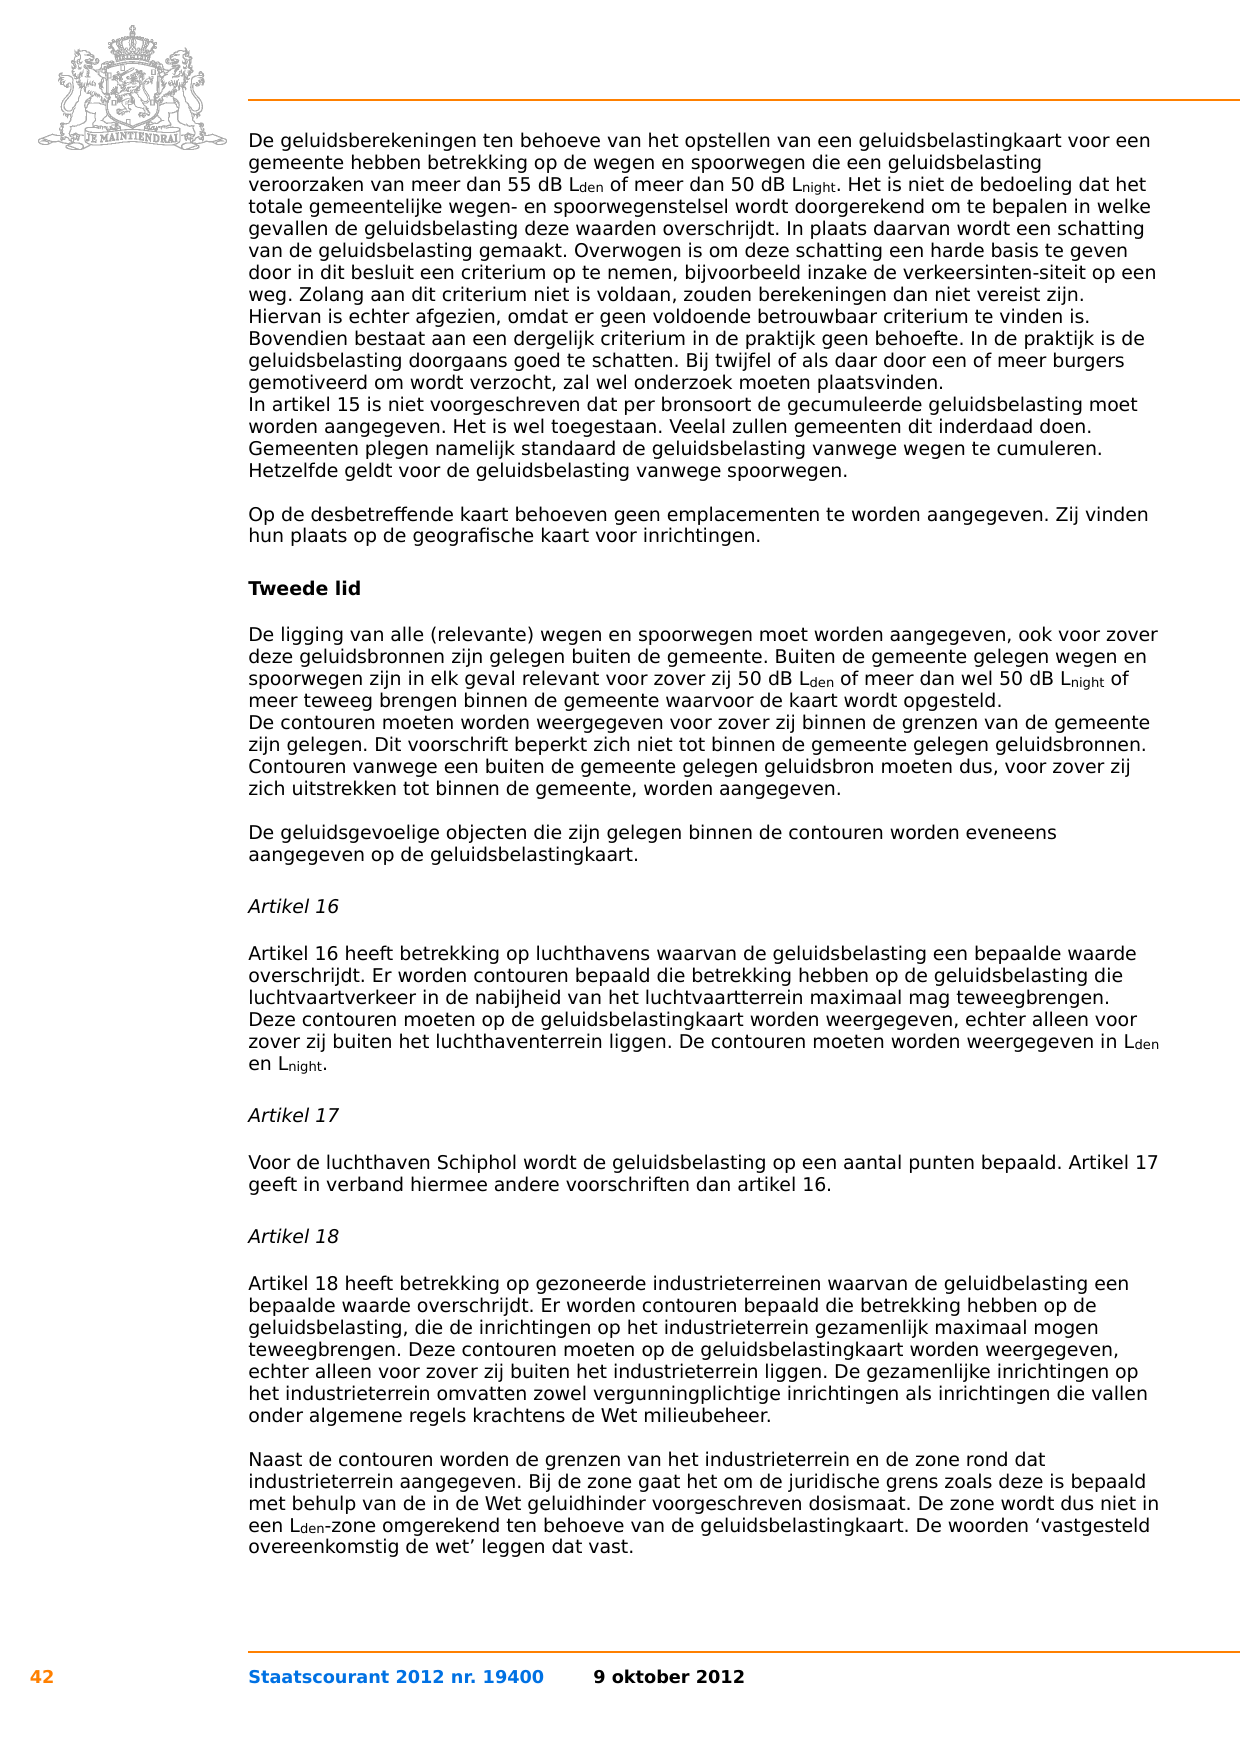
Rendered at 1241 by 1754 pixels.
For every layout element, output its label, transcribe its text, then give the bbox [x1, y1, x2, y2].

subtitle Artikel 16 [248, 896, 1163, 918]
text Artikel 16 heeft betrekking op luchthavens waarvan de geluidsbelasting een bepaalde waarde overschrijdt. Er worden contouren bepaald die betrekking hebben op de geluidsbelasting die luchtvaartverkeer in de nabijheid van het luchtvaartterrein maximaal mag teweegbrengen. Deze contouren moeten op de geluidsbelastingkaart worden weergegeven, echter alleen voor zover zij buiten het luchthaventerrein liggen. De contouren moeten worden weergegeven in Lden en Lnight. [248, 943, 1163, 1075]
subtitle Tweede lid [248, 577, 1163, 599]
text In artikel 15 is niet voorgeschreven dat per bronsoort de gecumuleerde geluidsbelasting moet worden aangegeven. Het is wel toegestaan. Veelal zullen gemeenten dit inderdaad doen. Gemeenten plegen namelijk standaard de geluidsbelasting vanwege wegen te cumuleren. Hetzelfde geldt voor de geluidsbelasting vanwege spoorwegen. [248, 394, 1163, 482]
subtitle Artikel 17 [248, 1105, 1163, 1127]
picture [38, 25, 227, 150]
subtitle Artikel 18 [248, 1226, 1163, 1248]
text De geluidsgevoelige objecten die zijn gelegen binnen de contouren worden eveneens aangegeven op de geluidsbelastingkaart. [248, 822, 1163, 866]
text De ligging van alle (relevante) wegen en spoorwegen moet worden aangegeven, ook voor zover deze geluidsbronnen zijn gelegen buiten de gemeente. Buiten de gemeente gelegen wegen en spoorwegen zijn in elk geval relevant voor zover zij 50 dB Lden of meer dan wel 50 dB Lnight of meer teweeg brengen binnen de gemeente waarvoor de kaart wordt opgesteld. [248, 624, 1163, 712]
text Voor de luchthaven Schiphol wordt de geluidsbelasting op een aantal punten bepaald. Artikel 17 geeft in verband hiermee andere voorschriften dan artikel 16. [248, 1152, 1163, 1196]
text De geluidsberekeningen ten behoeve van het opstellen van een geluidsbelastingkaart voor een gemeente hebben betrekking op de wegen en spoorwegen die een geluidsbelasting veroorzaken van meer dan 55 dB Lden of meer dan 50 dB Lnight. Het is niet de bedoeling dat het totale gemeentelijke wegen- en spoorwegenstelsel wordt doorgerekend om te bepalen in welke gevallen de geluidsbelasting deze waarden overschrijdt. In plaats daarvan wordt een schatting van de geluidsbelasting gemaakt. Overwogen is om deze schatting een harde basis te geven door in dit besluit een criterium op te nemen, bijvoorbeeld inzake de verkeersinten-siteit op een weg. Zolang aan dit criterium niet is voldaan, zouden berekeningen dan niet vereist zijn. Hiervan is echter afgezien, omdat er geen voldoende betrouwbaar criterium te vinden is. Bovendien bestaat aan een dergelijk criterium in de praktijk geen behoefte. In de praktijk is de geluidsbelasting doorgaans goed te schatten. Bij twijfel of als daar door een of meer burgers gemotiveerd om wordt verzocht, zal wel onderzoek moeten plaatsvinden. [248, 130, 1163, 394]
text De contouren moeten worden weergegeven voor zover zij binnen de grenzen van de gemeente zijn gelegen. Dit voorschrift beperkt zich niet tot binnen de gemeente gelegen geluidsbronnen. Contouren vanwege een buiten de gemeente gelegen geluidsbron moeten dus, voor zover zij zich uitstrekken tot binnen de gemeente, worden aangegeven. [248, 712, 1163, 800]
text Naast de contouren worden de grenzen van het industrieterrein en de zone rond dat industrieterrein aangegeven. Bij de zone gaat het om de juridische grens zoals deze is bepaald met behulp van de in de Wet geluidhinder voorgeschreven dosismaat. De zone wordt dus niet in een Lden-zone omgerekend ten behoeve van de geluidsbelastingkaart. De woorden ‘vastgesteld overeenkomstig de wet’ leggen dat vast. [248, 1448, 1163, 1558]
text Artikel 18 heeft betrekking op gezoneerde industrieterreinen waarvan de geluidbelasting een bepaalde waarde overschrijdt. Er worden contouren bepaald die betrekking hebben op de geluidsbelasting, die de inrichtingen op het industrieterrein gezamenlijk maximaal mogen teweegbrengen. Deze contouren moeten op de geluidsbelastingkaart worden weergegeven, echter alleen voor zover zij buiten het industrieterrein liggen. De gezamenlijke inrichtingen op het industrieterrein omvatten zowel vergunningplichtige inrichtingen als inrichtingen die vallen onder algemene regels krachtens de Wet milieubeheer. [248, 1273, 1163, 1427]
text Op de desbetreffende kaart behoeven geen emplacementen te worden aangegeven. Zij vinden hun plaats op de geografische kaart voor inrichtingen. [248, 503, 1163, 547]
